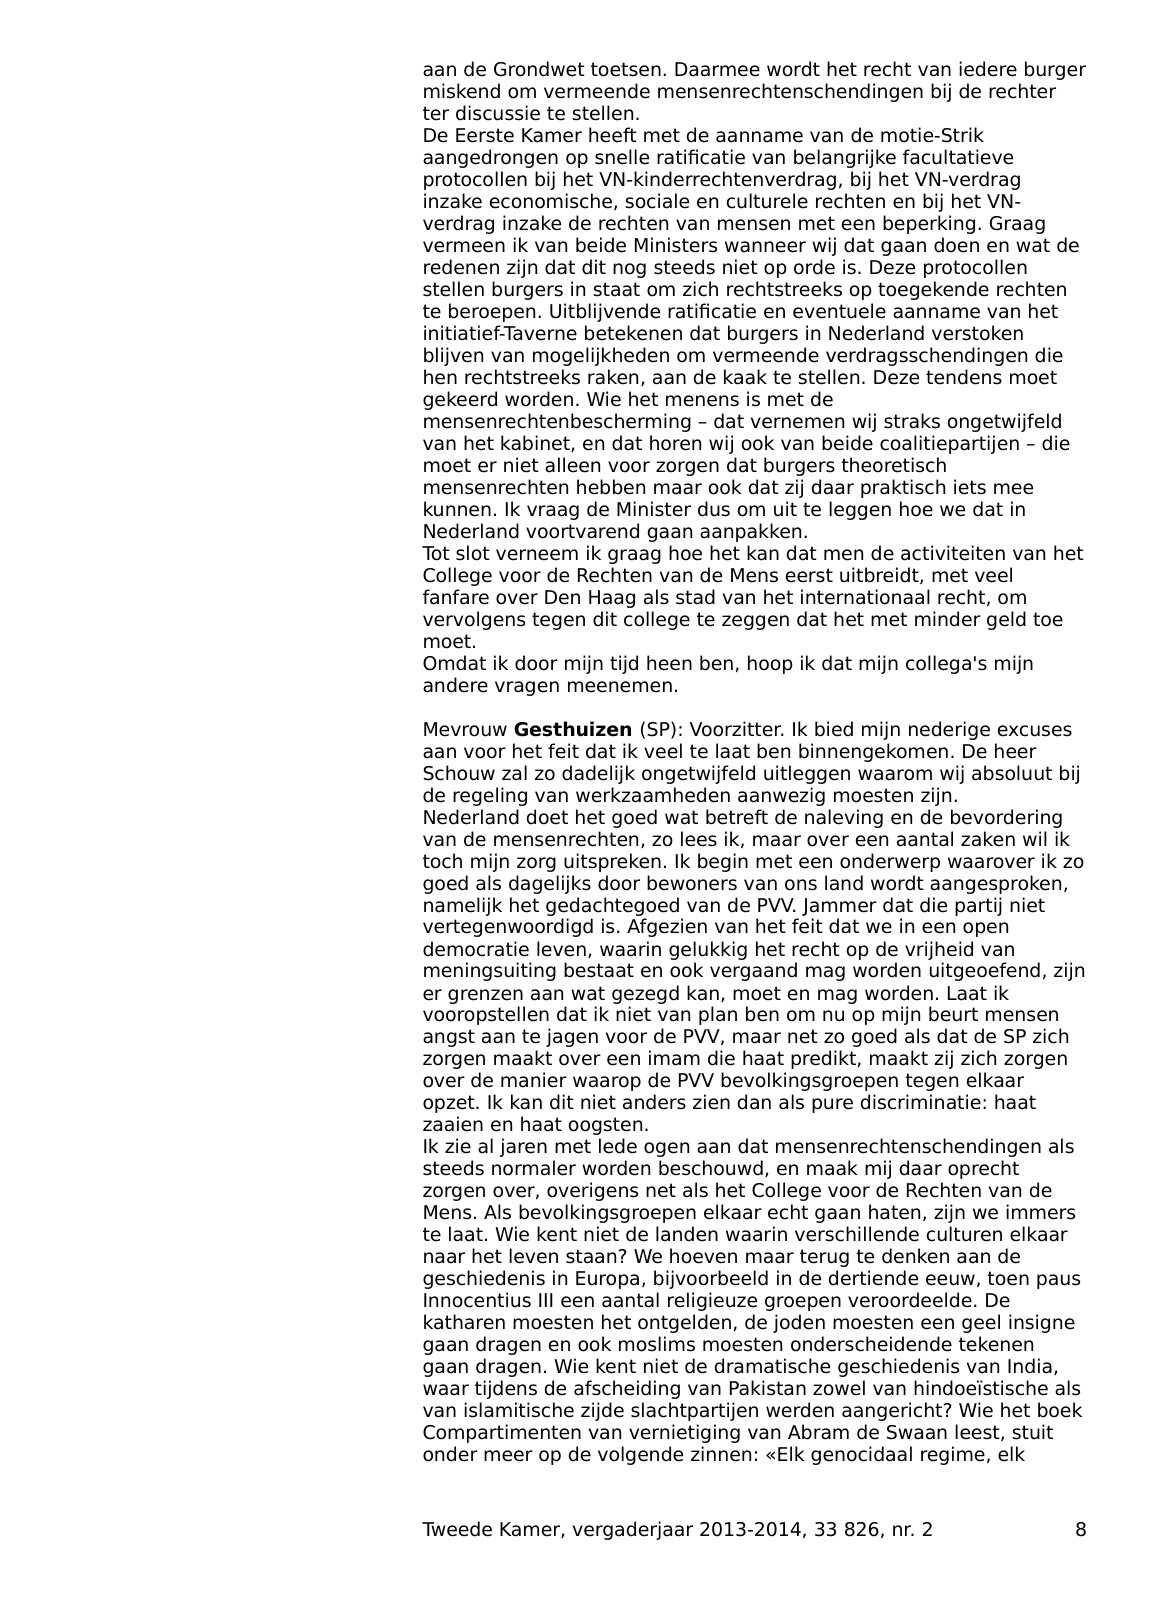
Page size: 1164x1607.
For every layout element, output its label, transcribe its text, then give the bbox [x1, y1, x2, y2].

text aan de Grondwet toetsen. Daarmee wordt het recht van iedere burger miskend om vermeende mensenrechtenschendingen bij de rechter ter discussie te stellen. [422, 59, 1087, 125]
text De Eerste Kamer heeft met de aanname van de motie-Strik aangedrongen op snelle ratificatie van belangrijke facultatieve protocollen bij het VN-kinderrechtenverdrag, bij het VN-verdrag inzake economische, sociale en culturele rechten en bij het VN-verdrag inzake de rechten van mensen met een beperking. Graag vermeen ik van beide Ministers wanneer wij dat gaan doen en wat de redenen zijn dat dit nog steeds niet op orde is. Deze protocollen stellen burgers in staat om zich rechtstreeks op toegekende rechten te beroepen. Uitblijvende ratificatie en eventuele aanname van het initiatief-Taverne betekenen dat burgers in Nederland verstoken blijven van mogelijkheden om vermeende verdragsschendingen die hen rechtstreeks raken, aan de kaak te stellen. Deze tendens moet gekeerd worden. Wie het menens is met de mensenrechtenbescherming – dat vernemen wij straks ongetwijfeld van het kabinet, en dat horen wij ook van beide coalitiepartijen – die moet er niet alleen voor zorgen dat burgers theoretisch mensenrechten hebben maar ook dat zij daar praktisch iets mee kunnen. Ik vraag de Minister dus om uit te leggen hoe we dat in Nederland voortvarend gaan aanpakken. [422, 125, 1087, 543]
text Nederland doet het goed wat betreft de naleving en de bevordering van de mensenrechten, zo lees ik, maar over een aantal zaken wil ik toch mijn zorg uitspreken. Ik begin met een onderwerp waarover ik zo goed als dagelijks door bewoners van ons land wordt aangesproken, namelijk het gedachtegoed van de PVV. Jammer dat die partij niet vertegenwoordigd is. Afgezien van het feit dat we in een open democratie leven, waarin gelukkig het recht op de vrijheid van meningsuiting bestaat en ook vergaand mag worden uitgeoefend, zijn er grenzen aan wat gezegd kan, moet en mag worden. Laat ik vooropstellen dat ik niet van plan ben om nu op mijn beurt mensen angst aan te jagen voor de PVV, maar net zo goed als dat de SP zich zorgen maakt over een imam die haat predikt, maakt zij zich zorgen over de manier waarop de PVV bevolkingsgroepen tegen elkaar opzet. Ik kan dit niet anders zien dan als pure discriminatie: haat zaaien en haat oogsten. [422, 807, 1087, 1136]
text Mevrouw Gesthuizen (SP): Voorzitter. Ik bied mijn nederige excuses aan voor het feit dat ik veel te laat ben binnengekomen. De heer Schouw zal zo dadelijk ongetwijfeld uitleggen waarom wij absoluut bij de regeling van werkzaamheden aanwezig moesten zijn. [422, 719, 1087, 807]
text Ik zie al jaren met lede ogen aan dat mensenrechtenschendingen als steeds normaler worden beschouwd, en maak mij daar oprecht zorgen over, overigens net als het College voor de Rechten van de Mens. Als bevolkingsgroepen elkaar echt gaan haten, zijn we immers te laat. Wie kent niet de landen waarin verschillende culturen elkaar naar het leven staan? We hoeven maar terug te denken aan de geschiedenis in Europa, bijvoorbeeld in de dertiende eeuw, toen paus Innocentius III een aantal religieuze groepen veroordeelde. De katharen moesten het ontgelden, de joden moesten een geel insigne gaan dragen en ook moslims moesten onderscheidende tekenen gaan dragen. Wie kent niet de dramatische geschiedenis van India, waar tijdens de afscheiding van Pakistan zowel van hindoeïstische als van islamitische zijde slachtpartijen werden aangericht? Wie het boek Compartimenten van vernietiging van Abram de Swaan leest, stuit onder meer op de volgende zinnen: «Elk genocidaal regime, elk [422, 1136, 1087, 1466]
text Omdat ik door mijn tijd heen ben, hoop ik dat mijn collega's mijn andere vragen meenemen. [422, 652, 1087, 696]
text Tot slot verneem ik graag hoe het kan dat men de activiteiten van het College voor de Rechten van de Mens eerst uitbreidt, met veel fanfare over Den Haag als stad van het internationaal recht, om vervolgens tegen dit college te zeggen dat het met minder geld toe moet. [422, 543, 1087, 652]
